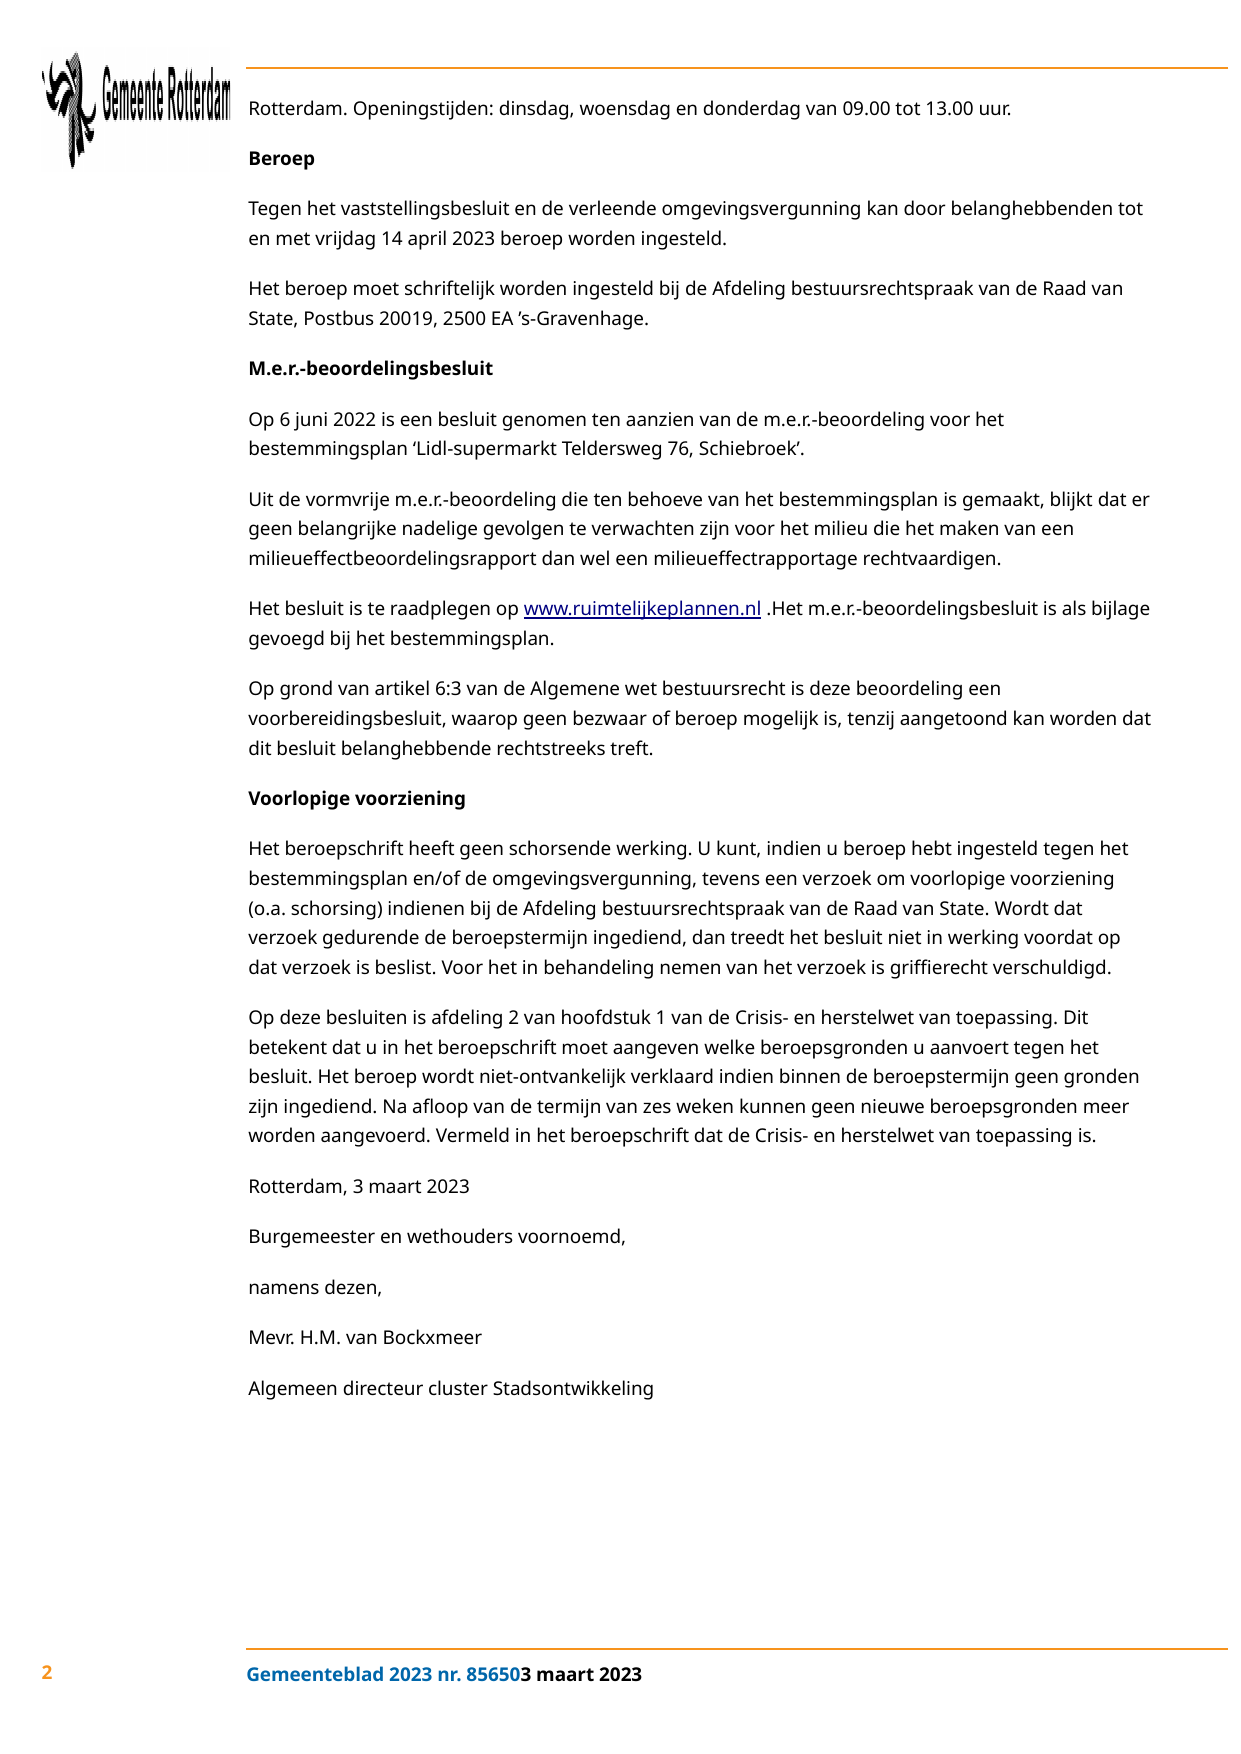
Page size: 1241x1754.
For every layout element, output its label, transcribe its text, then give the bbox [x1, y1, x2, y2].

text Burgemeester en wethouders voornoemd, [248, 1223, 1152, 1249]
text Tegen het vaststellingsbesluit en de verleende omgevingsvergunning kan door belanghebbenden tot en met vrijdag 14 april 2023 beroep worden ingesteld. [248, 196, 1152, 251]
text Op deze besluiten is afdeling 2 van hoofdstuk 1 van de Crisis- en herstelwet van toepassing. Dit betekent dat u in het beroepschrift moet aangeven welke beroepsgronden u aanvoert tegen het besluit. Het beroep wordt niet-ontvankelijk verklaard indien binnen de beroepstermijn geen gronden zijn ingediend. Na afloop van de termijn van zes weken kunnen geen nieuwe beroepsgronden meer worden aangevoerd. Vermeld in het beroepschrift dat de Crisis- en herstelwet van toepassing is. [248, 1004, 1152, 1148]
text Rotterdam. Openingstijden: dinsdag, woensdag en donderdag van 09.00 tot 13.00 uur. [248, 95, 1152, 121]
text Beroep [248, 145, 1152, 171]
text Uit de vormvrije m.e.r.-beoordeling die ten behoeve van het bestemmingsplan is gemaakt, blijkt dat er geen belangrijke nadelige gevolgen te verwachten zijn voor het milieu die het maken van een milieueffectbeoordelingsrapport dan wel een milieueffectrapportage rechtvaardigen. [248, 486, 1152, 571]
text Voorlopige voorziening [248, 785, 1152, 811]
text Op grond van artikel 6:3 van de Algemene wet bestuursrecht is deze beoordeling een voorbereidingsbesluit, waarop geen bezwaar of beroep mogelijk is, tenzij aangetoond kan worden dat dit besluit belanghebbende rechtstreeks treft. [248, 676, 1152, 761]
text Het besluit is te raadplegen op www.ruimtelijkeplannen.nl .Het m.e.r.-beoordelingsbesluit is als bijlage gevoegd bij het bestemmingsplan. [248, 596, 1152, 651]
picture [41, 47, 231, 172]
text Op 6 juni 2022 is een besluit genomen ten aanzien van de m.e.r.-beoordeling voor het bestemmingsplan ‘Lidl-supermarkt Teldersweg 76, Schiebroek’. [248, 406, 1152, 461]
text Algemeen directeur cluster Stadsontwikkeling [248, 1375, 1152, 1401]
text Rotterdam, 3 maart 2023 [248, 1173, 1152, 1199]
text M.e.r.-beoordelingsbesluit [248, 356, 1152, 381]
text namens dezen, [248, 1274, 1152, 1300]
text Het beroep moet schriftelijk worden ingesteld bij de Afdeling bestuursrechtspraak van de Raad van State, Postbus 20019, 2500 EA ’s-Gravenhage. [248, 276, 1152, 331]
text Het beroepschrift heeft geen schorsende werking. U kunt, indien u beroep hebt ingesteld tegen het bestemmingsplan en/of de omgevingsvergunning, tevens een verzoek om voorlopige voorziening (o.a. schorsing) indienen bij de Afdeling bestuursrechtspraak van de Raad van State. Wordt dat verzoek gedurende de beroepstermijn ingediend, dan treedt het besluit niet in werking voordat op dat verzoek is beslist. Voor het in behandeling nemen van het verzoek is griffierecht verschuldigd. [248, 836, 1152, 980]
text Mevr. H.M. van Bockxmeer [248, 1324, 1152, 1350]
